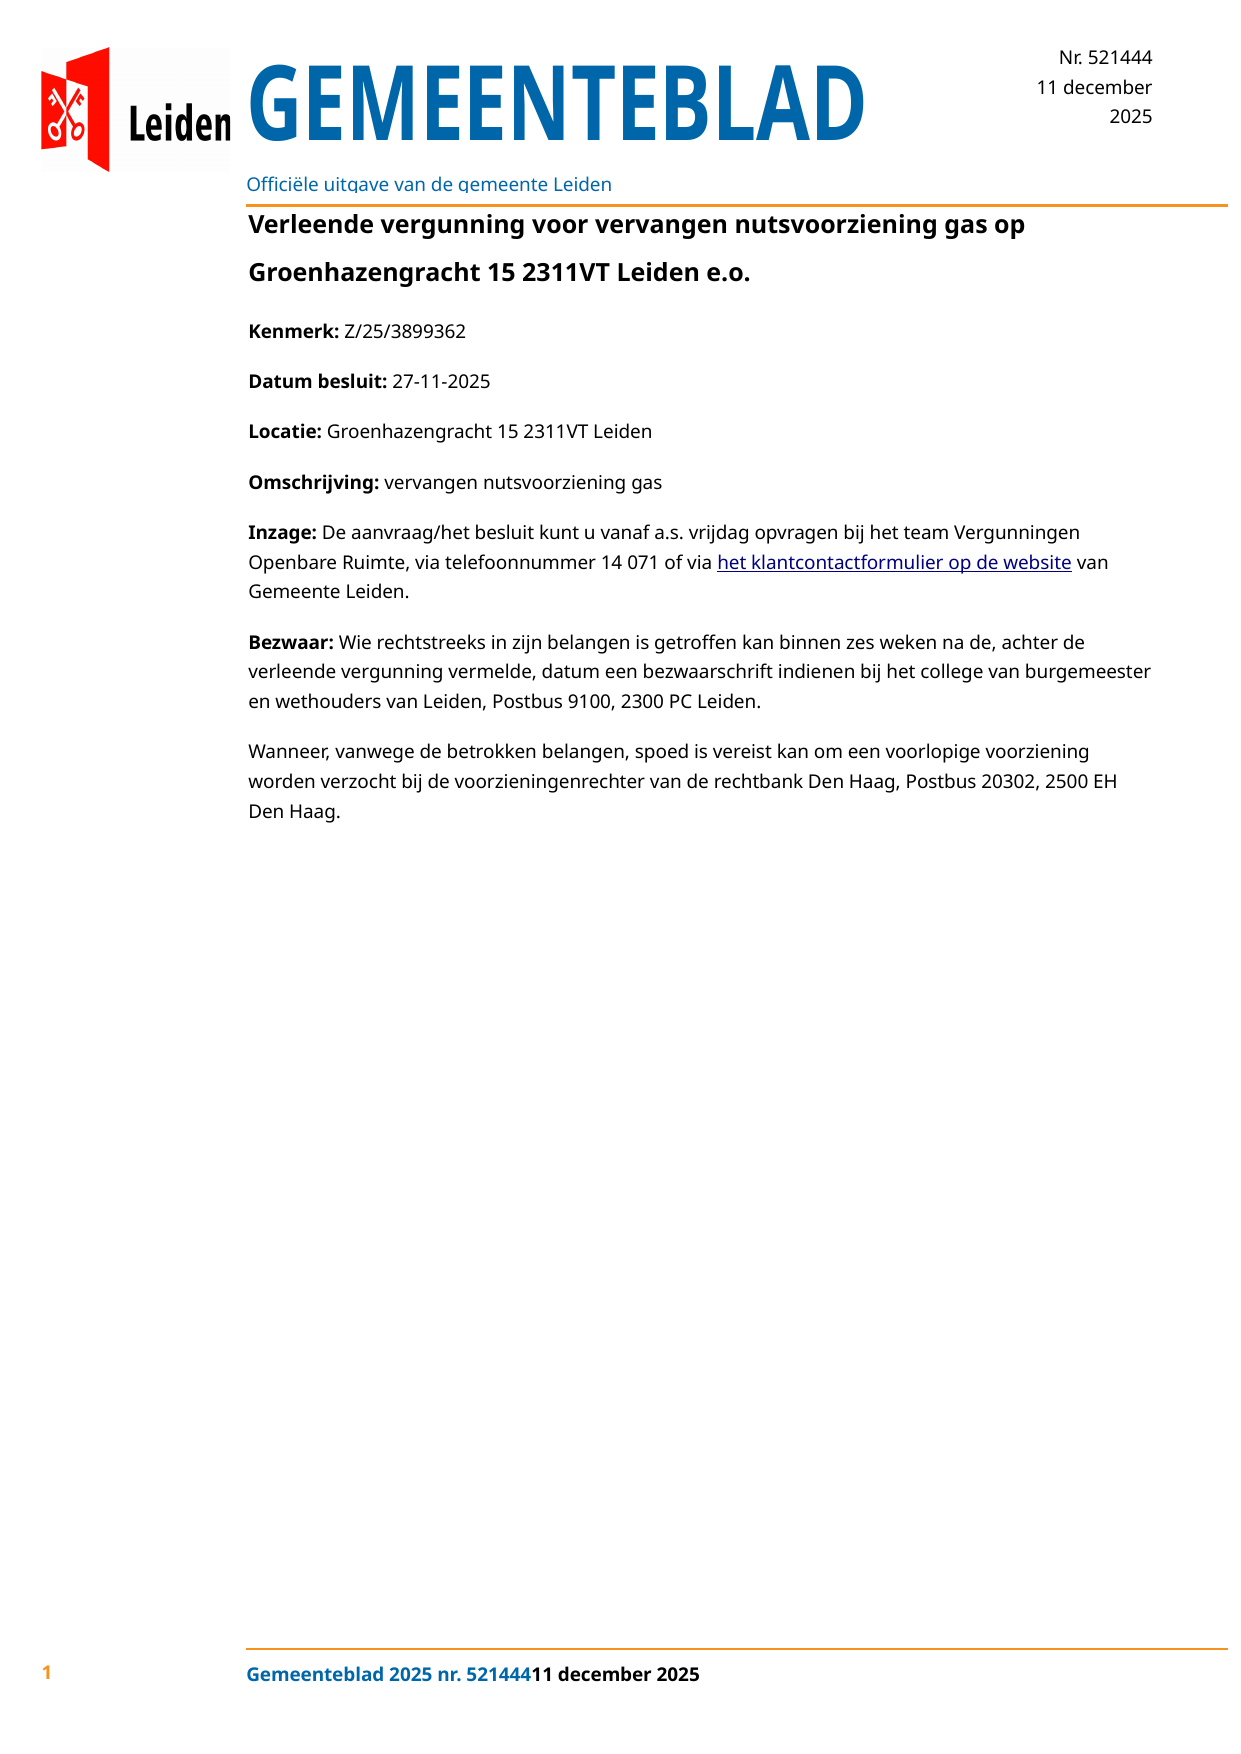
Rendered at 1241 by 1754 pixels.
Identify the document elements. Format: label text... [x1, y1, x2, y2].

text Wanneer, vanwege de betrokken belangen, spoed is vereist kan om een voorlopige voorziening worden verzocht bij de voorzieningenrechter van de rechtbank Den Haag, Postbus 20302, 2500 EH Den Haag. [248, 739, 1152, 824]
picture [41, 47, 231, 172]
text Kenmerk: Z/25/3899362 [248, 318, 1152, 344]
text Verleende vergunning voor vervangen nutsvoorziening gas op Groenhazengracht 15 2311VT Leiden e.o. [248, 207, 1152, 288]
text Inzage: De aanvraag/het besluit kunt u vanaf a.s. vrijdag opvragen bij het team Vergunningen Openbare Ruimte, via telefoonnummer 14 071 of via het klantcontactformulier op de website van Gemeente Leiden. [248, 519, 1152, 604]
text Locatie: Groenhazengracht 15 2311VT Leiden [248, 419, 1152, 444]
text Omschrijving: vervangen nutsvoorziening gas [248, 469, 1152, 495]
text Bezwaar: Wie rechtstreeks in zijn belangen is getroffen kan binnen zes weken na de, achter de verleende vergunning vermelde, datum een bezwaarschrift indienen bij het college van burgemeester en wethouders van Leiden, Postbus 9100, 2300 PC Leiden. [248, 629, 1152, 714]
text Datum besluit: 27-11-2025 [248, 368, 1152, 394]
